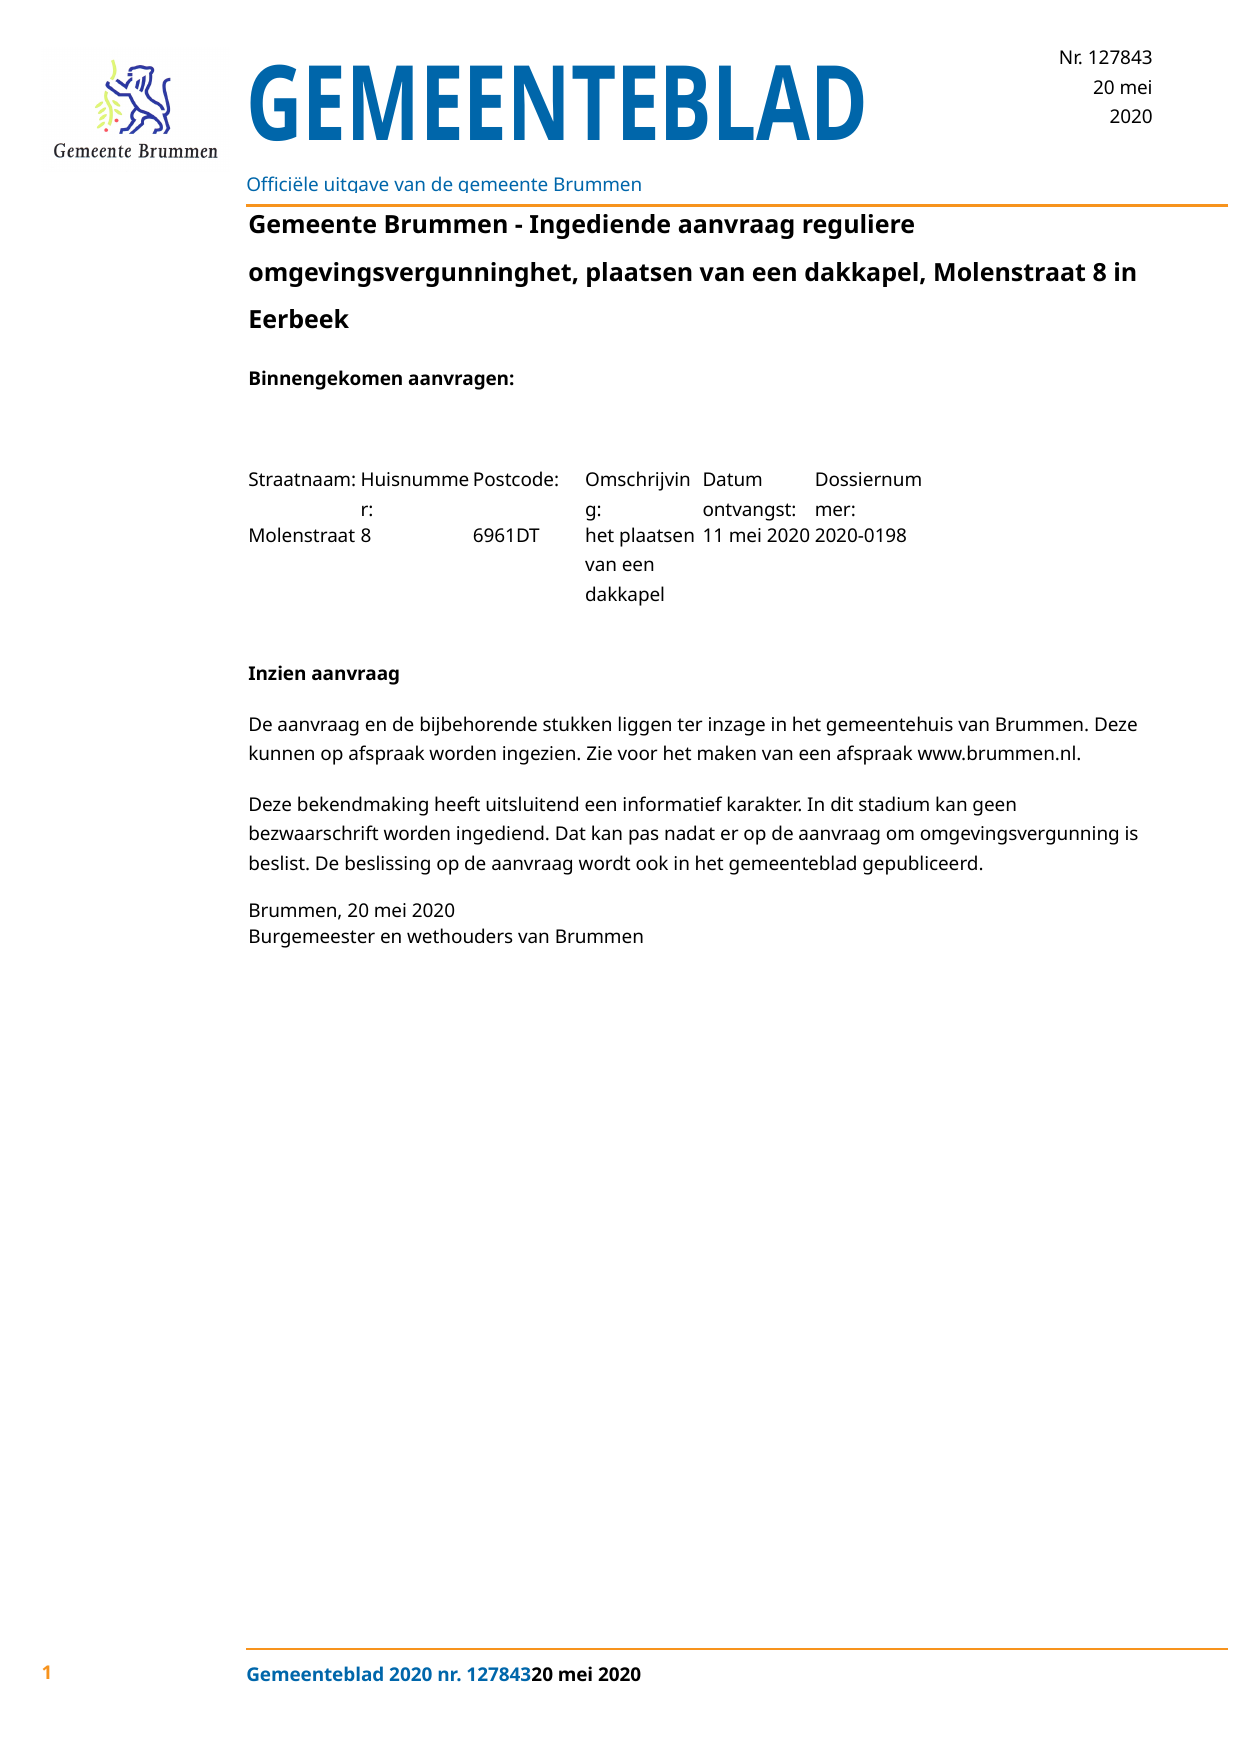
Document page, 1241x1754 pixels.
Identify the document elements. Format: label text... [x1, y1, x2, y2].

table_header Postcode: [473, 466, 585, 522]
text Binnengekomen aanvragen: [248, 366, 1152, 391]
table_header Omschrijving: [585, 466, 702, 522]
text De aanvraag en de bijbehorende stukken liggen ter inzage in het gemeentehuis van Brummen. Deze kunnen op afspraak worden ingezien. Zie voor het maken van een afspraak www.brummen.nl. [248, 711, 1152, 766]
text Inzien aanvraag [248, 660, 1152, 686]
text Burgemeester en wethouders van Brummen [248, 923, 1152, 949]
table_cell het plaatsen van een dakkapel [585, 522, 702, 607]
table_cell Molenstraat [248, 522, 360, 607]
table_cell 8 [360, 522, 473, 607]
table_cell [927, 522, 1039, 607]
table_cell [1039, 522, 1152, 607]
text Gemeente Brummen - Ingediende aanvraag reguliere omgevingsvergunninghet, plaatsen van een dakkapel, Molenstraat 8 in Eerbeek [248, 207, 1152, 336]
table_header Huisnummer: [360, 466, 473, 522]
text Brummen, 20 mei 2020 [248, 898, 1152, 923]
table_cell 11 mei 2020 [702, 522, 814, 607]
table_header Dossiernummer: [815, 466, 927, 522]
table_cell 6961DT [473, 522, 585, 607]
table_header [1039, 466, 1152, 522]
table_header [927, 466, 1039, 522]
table_cell 2020-0198 [815, 522, 927, 607]
text Deze bekendmaking heeft uitsluitend een informatief karakter. In dit stadium kan geen bezwaarschrift worden ingediend. Dat kan pas nadat er op de aanvraag om omgevingsvergunning is beslist. De beslissing op de aanvraag wordt ook in het gemeenteblad gepubliceerd. [248, 791, 1152, 876]
table_header Straatnaam: [248, 466, 360, 522]
picture [41, 47, 231, 172]
table_header Datum ontvangst: [702, 466, 814, 522]
